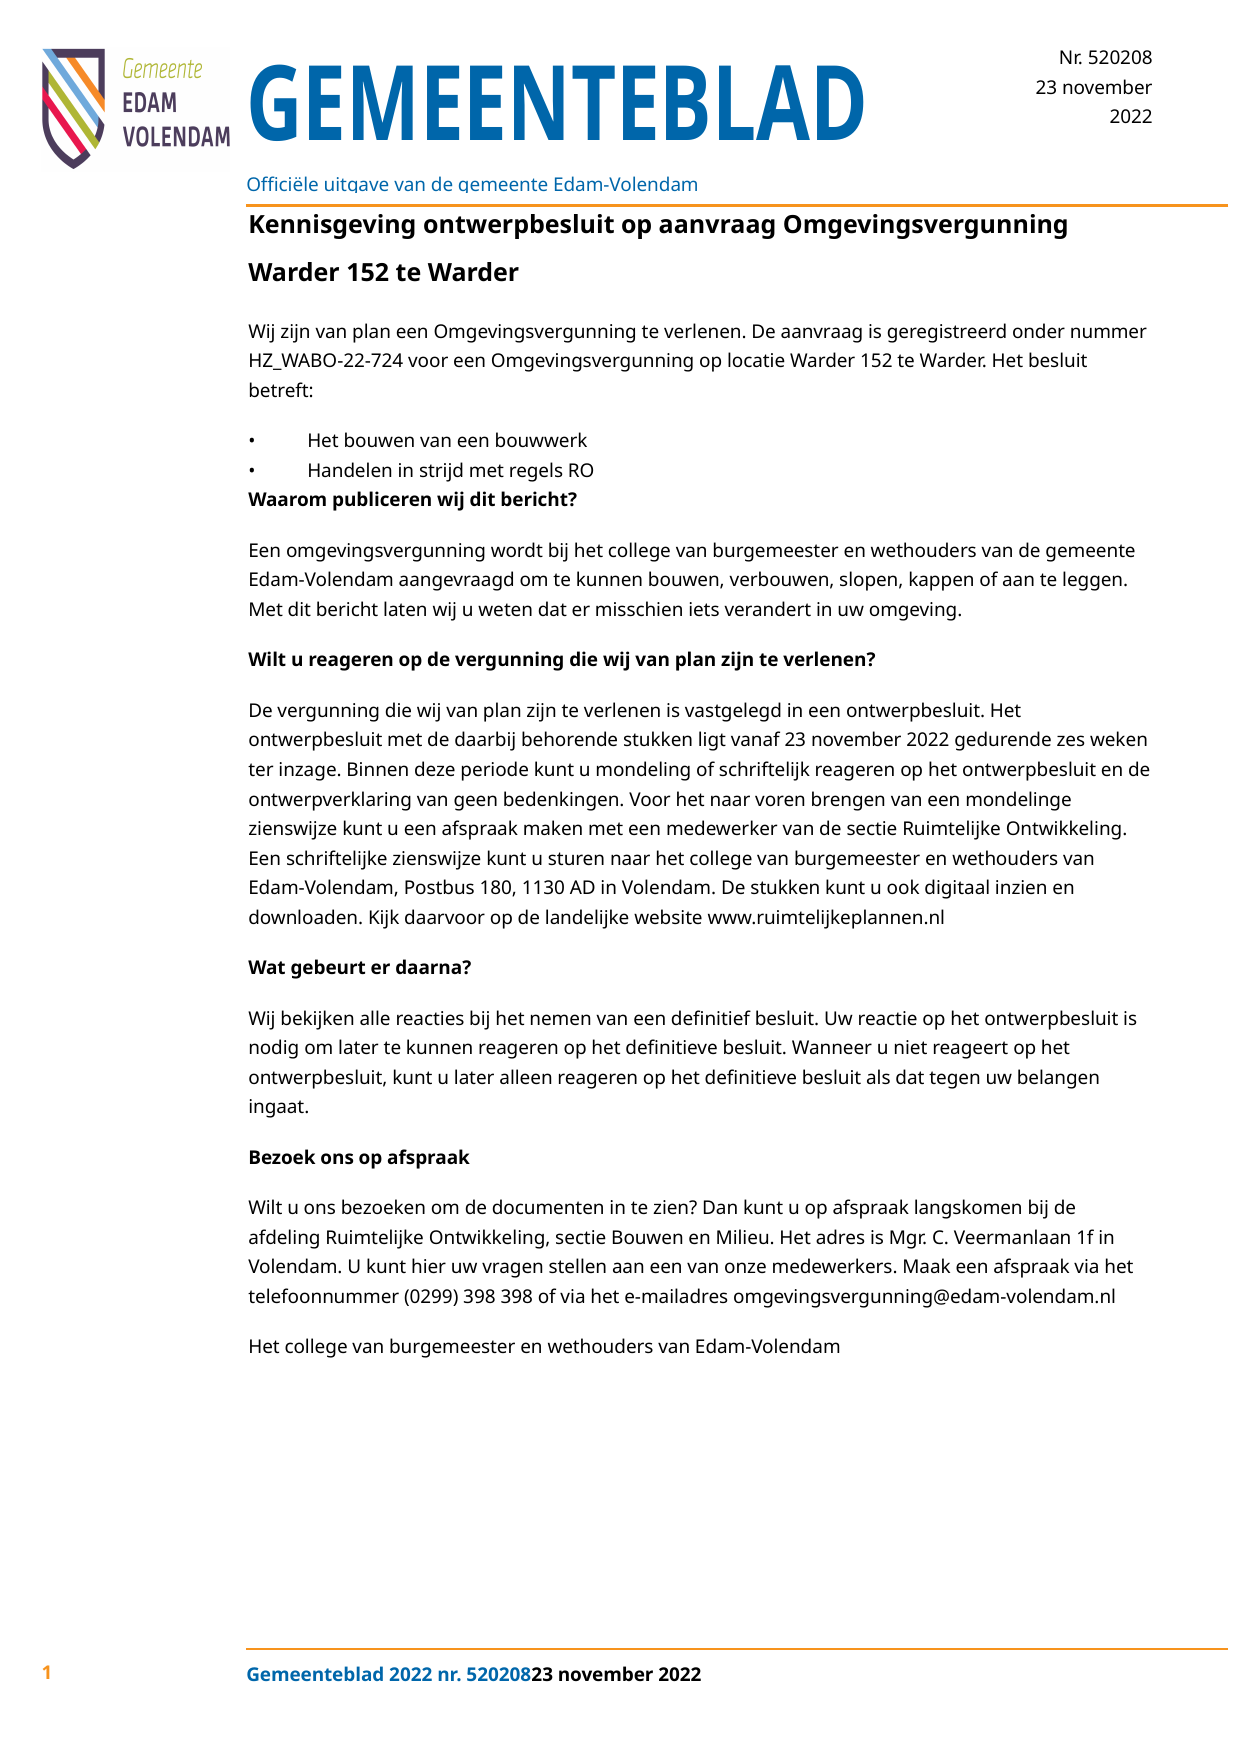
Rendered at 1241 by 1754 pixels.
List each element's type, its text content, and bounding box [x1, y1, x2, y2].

text Waarom publiceren wij dit bericht? [248, 487, 1152, 512]
text Bezoek ons op afspraak [248, 1144, 1152, 1170]
list Handelen in strijd met regels RO [248, 457, 1152, 483]
text Wat gebeurt er daarna? [248, 954, 1152, 980]
text Een omgevingsvergunning wordt bij het college van burgemeester en wethouders van de gemeente Edam-Volendam aangevraagd om te kunnen bouwen, verbouwen, slopen, kappen of aan te leggen. Met dit bericht laten wij u weten dat er misschien iets verandert in uw omgeving. [248, 537, 1152, 622]
text Wij zijn van plan een Omgevingsvergunning te verlenen. De aanvraag is geregistreerd onder nummer HZ_WABO-22-724 voor een Omgevingsvergunning op locatie Warder 152 te Warder. Het besluit betreft: [248, 318, 1152, 403]
picture [41, 47, 231, 172]
text De vergunning die wij van plan zijn te verlenen is vastgelegd in een ontwerpbesluit. Het ontwerpbesluit met de daarbij behorende stukken ligt vanaf 23 november 2022 gedurende zes weken ter inzage. Binnen deze periode kunt u mondeling of schriftelijk reageren op het ontwerpbesluit en de ontwerpverklaring van geen bedenkingen. Voor het naar voren brengen van een mondelinge zienswijze kunt u een afspraak maken met een medewerker van de sectie Ruimtelijke Ontwikkeling. Een schriftelijke zienswijze kunt u sturen naar het college van burgemeester en wethouders van Edam-Volendam, Postbus 180, 1130 AD in Volendam. De stukken kunt u ook digitaal inzien en downloaden. Kijk daarvoor op de landelijke website www.ruimtelijkeplannen.nl [248, 697, 1152, 930]
text Wilt u ons bezoeken om de documenten in te zien? Dan kunt u op afspraak langskomen bij de afdeling Ruimtelijke Ontwikkeling, sectie Bouwen en Milieu. Het adres is Mgr. C. Veermanlaan 1f in Volendam. U kunt hier uw vragen stellen aan een van onze medewerkers. Maak een afspraak via het telefoonnummer (0299) 398 398 of via het e-mailadres omgevingsvergunning@edam-volendam.nl [248, 1194, 1152, 1309]
text Wilt u reageren op de vergunning die wij van plan zijn te verlenen? [248, 647, 1152, 672]
text Het college van burgemeester en wethouders van Edam-Volendam [248, 1334, 1152, 1359]
text Kennisgeving ontwerpbesluit op aanvraag Omgevingsvergunning Warder 152 te Warder [248, 207, 1152, 288]
text Wij bekijken alle reacties bij het nemen van een definitief besluit. Uw reactie op het ontwerpbesluit is nodig om later te kunnen reageren op het definitieve besluit. Wanneer u niet reageert op het ontwerpbesluit, kunt u later alleen reageren op het definitieve besluit als dat tegen uw belangen ingaat. [248, 1005, 1152, 1119]
list Het bouwen van een bouwwerk [248, 427, 1152, 453]
